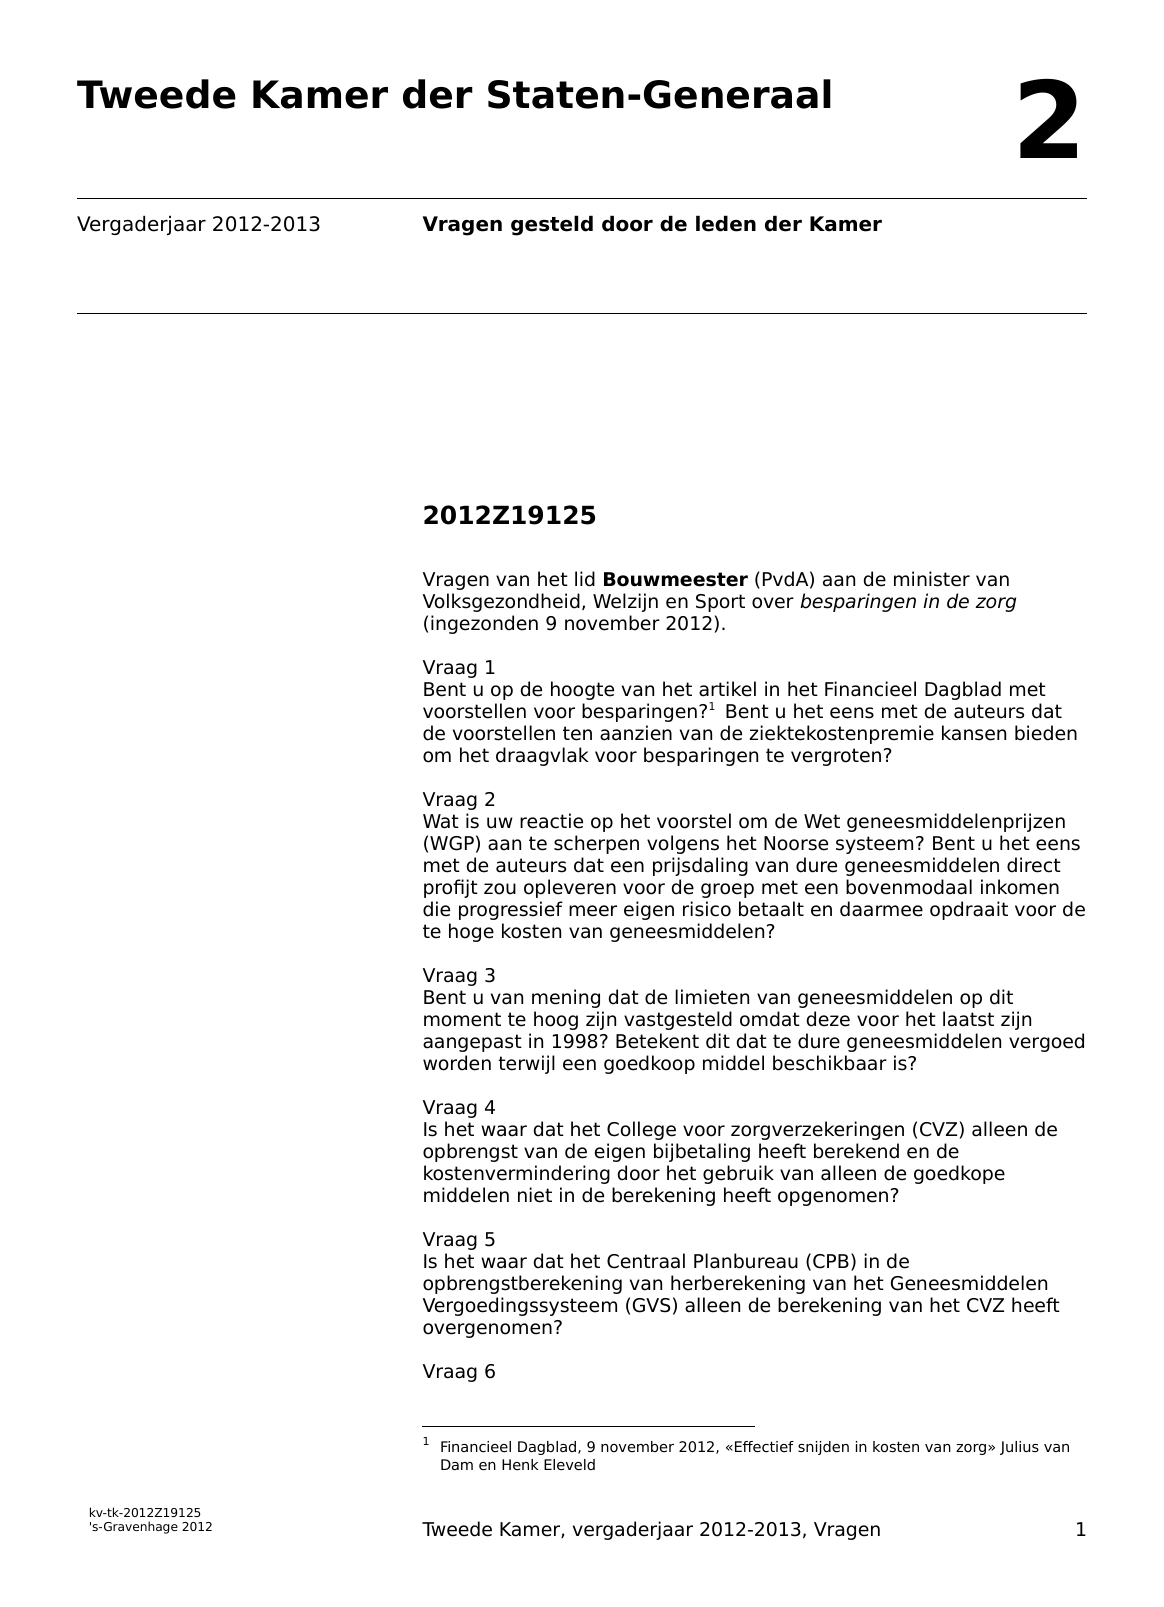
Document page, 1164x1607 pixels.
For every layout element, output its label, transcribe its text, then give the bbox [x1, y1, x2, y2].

text Vraag 6 [422, 1361, 1087, 1383]
text Wat is uw reactie op het voorstel om de Wet geneesmiddelenprijzen (WGP) aan te scherpen volgens het Noorse systeem? Bent u het eens met de auteurs dat een prijsdaling van dure geneesmiddelen direct profijt zou opleveren voor de groep met een bovenmodaal inkomen die progressief meer eigen risico betaalt en daarmee opdraait voor de te hoge kosten van geneesmiddelen? [422, 811, 1087, 943]
text Vraag 4 [422, 1097, 1087, 1119]
text 2012Z19125 [422, 501, 1087, 531]
table_cell Vragen gesteld door de leden der Kamer [422, 199, 1087, 313]
text kv-tk-2012Z19125 [88, 1506, 323, 1520]
text Vraag 1 [422, 657, 1087, 679]
table_header Tweede Kamer der Staten-Generaal [77, 59, 886, 198]
text Vragen van het lid Bouwmeester (PvdA) aan de minister van Volksgezondheid, Welzijn en Sport over besparingen in de zorg (ingezonden 9 november 2012). [422, 569, 1087, 635]
text Vraag 5 [422, 1229, 1087, 1251]
text Bent u op de hoogte van het artikel in het Financieel Dagblad met voorstellen voor besparingen? Bent u het eens met de auteurs dat de voorstellen ten aanzien van de ziektekostenpremie kansen bieden om het draagvlak voor besparingen te vergroten? [422, 679, 1087, 767]
text Is het waar dat het College voor zorgverzekeringen (CVZ) alleen de opbrengst van de eigen bijbetaling heeft berekend en de kostenvermindering door het gebruik van alleen de goedkope middelen niet in de berekening heeft opgenomen? [422, 1119, 1087, 1207]
text Bent u van mening dat de limieten van geneesmiddelen op dit moment te hoog zijn vastgesteld omdat deze voor het laatst zijn aangepast in 1998? Betekent dit dat te dure geneesmiddelen vergoed worden terwijl een goedkoop middel beschikbaar is? [422, 987, 1087, 1075]
text 's-Gravenhage 2012 [88, 1520, 323, 1534]
table_cell Vergaderjaar 2012-2013 [77, 199, 422, 313]
text Financieel Dagblad, 9 november 2012, «Effectief snijden in kosten van zorg» Julius van Dam en Henk Eleveld [422, 1435, 1087, 1474]
text Vraag 2 [422, 789, 1087, 811]
table_header 2 [886, 59, 1087, 198]
text Is het waar dat het Centraal Planbureau (CPB) in de opbrengstberekening van herberekening van het Geneesmiddelen Vergoedingssysteem (GVS) alleen de berekening van het CVZ heeft overgenomen? [422, 1251, 1087, 1339]
text Vraag 3 [422, 965, 1087, 987]
